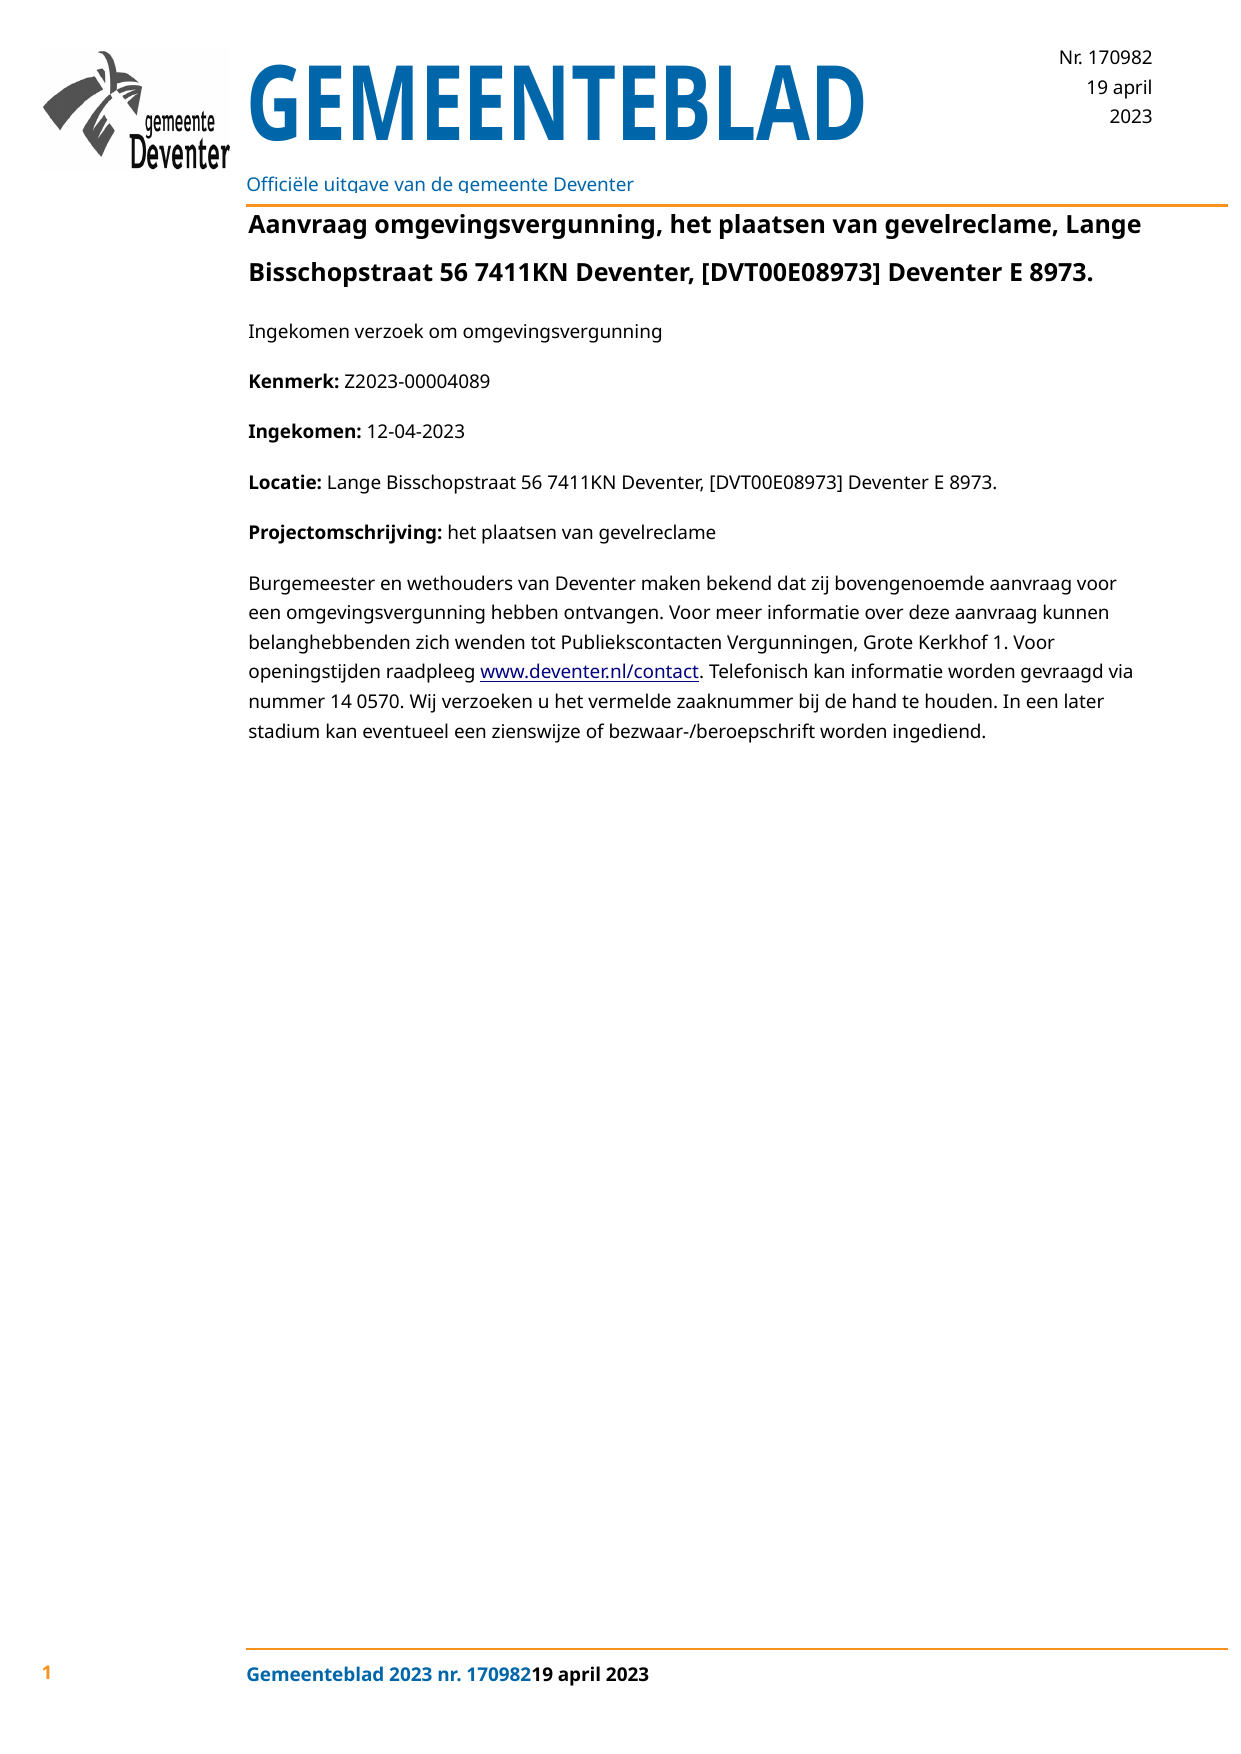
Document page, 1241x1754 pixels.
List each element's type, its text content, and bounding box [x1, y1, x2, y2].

text Ingekomen: 12-04-2023 [248, 419, 1152, 444]
text Burgemeester en wethouders van Deventer maken bekend dat zij bovengenoemde aanvraag voor een omgevingsvergunning hebben ontvangen. Voor meer informatie over deze aanvraag kunnen belanghebbenden zich wenden tot Publiekscontacten Vergunningen, Grote Kerkhof 1. Voor openingstijden raadpleeg www.deventer.nl/contact. Telefonisch kan informatie worden gevraagd via nummer 14 0570. Wij verzoeken u het vermelde zaaknummer bij de hand te houden. In een later stadium kan eventueel een zienswijze of bezwaar-/beroepschrift worden ingediend. [248, 570, 1152, 744]
text Projectomschrijving: het plaatsen van gevelreclame [248, 519, 1152, 545]
picture [41, 47, 231, 172]
text Kenmerk: Z2023-00004089 [248, 368, 1152, 394]
text Locatie: Lange Bisschopstraat 56 7411KN Deventer, [DVT00E08973] Deventer E 8973. [248, 469, 1152, 495]
text Ingekomen verzoek om omgevingsvergunning [248, 318, 1152, 344]
text Aanvraag omgevingsvergunning, het plaatsen van gevelreclame, Lange Bisschopstraat 56 7411KN Deventer, [DVT00E08973] Deventer E 8973. [248, 207, 1152, 288]
